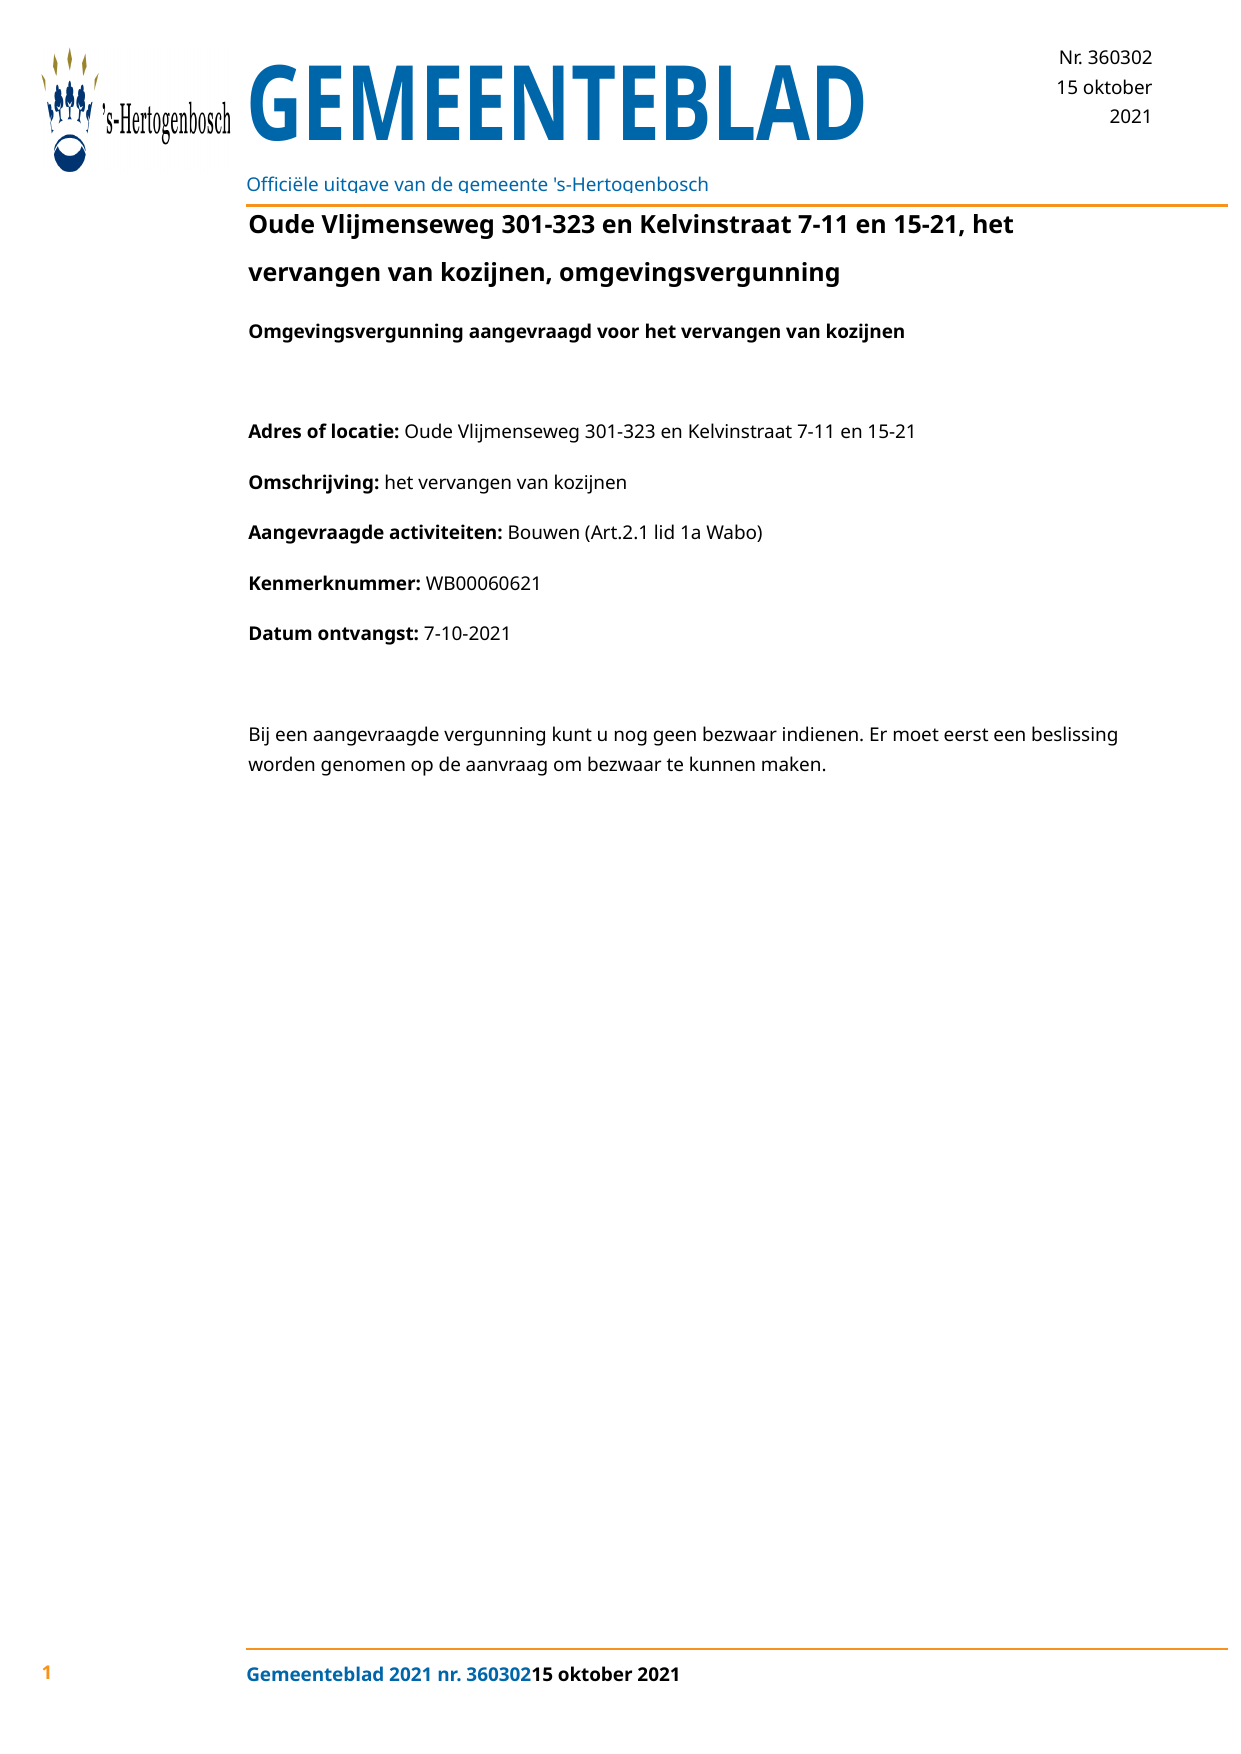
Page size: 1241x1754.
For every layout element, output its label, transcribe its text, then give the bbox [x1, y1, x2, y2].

text Oude Vlijmenseweg 301-323 en Kelvinstraat 7-11 en 15-21, het vervangen van kozijnen, omgevingsvergunning [248, 207, 1152, 288]
picture [41, 47, 231, 172]
text Aangevraagde activiteiten: Bouwen (Art.2.1 lid 1a Wabo) [248, 519, 1152, 545]
text Omschrijving: het vervangen van kozijnen [248, 469, 1152, 495]
text Adres of locatie: Oude Vlijmenseweg 301-323 en Kelvinstraat 7-11 en 15-21 [248, 419, 1152, 444]
text Kenmerknummer: WB00060621 [248, 570, 1152, 596]
text Datum ontvangst: 7-10-2021 [248, 620, 1152, 646]
text Omgevingsvergunning aangevraagd voor het vervangen van kozijnen [248, 318, 1152, 344]
text Bij een aangevraagde vergunning kunt u nog geen bezwaar indienen. Er moet eerst een beslissing worden genomen op de aanvraag om bezwaar te kunnen maken. [248, 721, 1152, 777]
